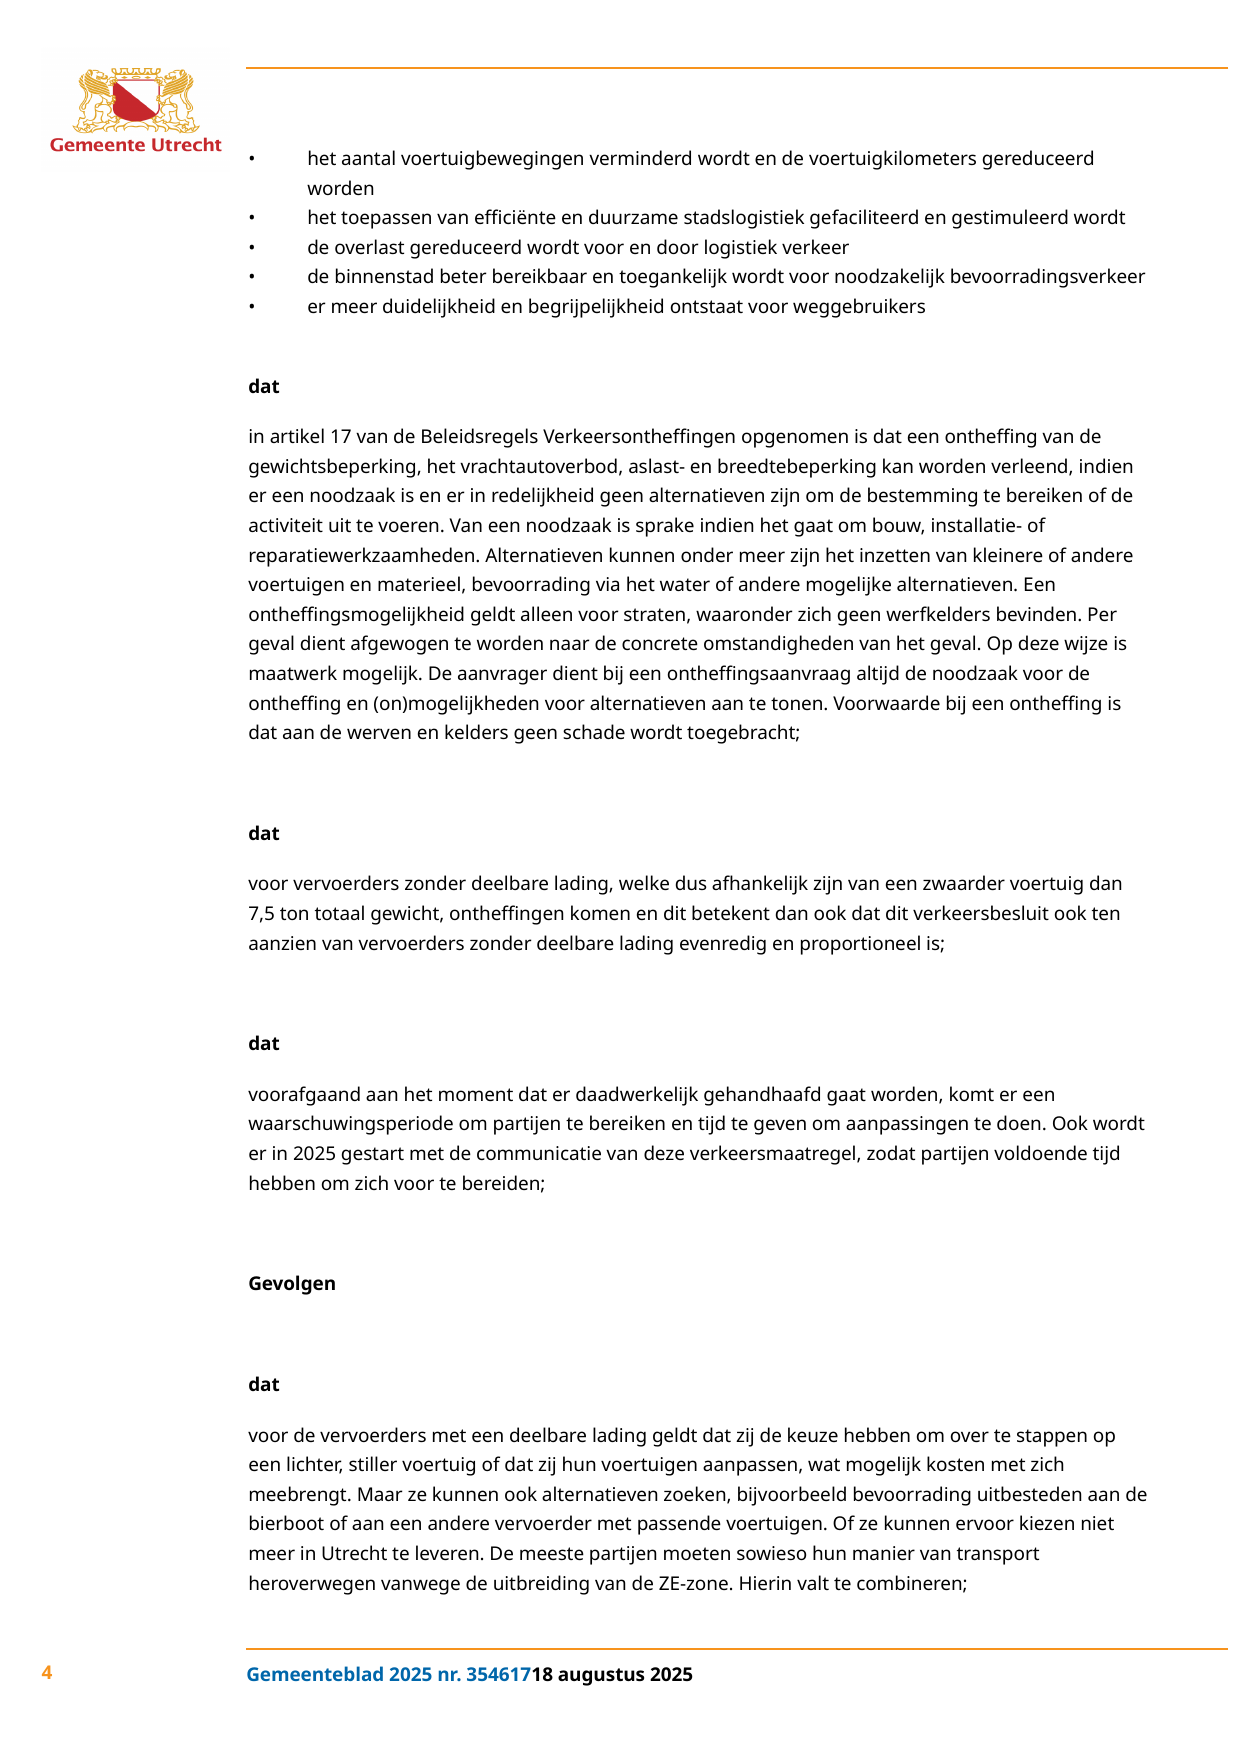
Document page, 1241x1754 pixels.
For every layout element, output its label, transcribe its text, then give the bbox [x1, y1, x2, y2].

text voorafgaand aan het moment dat er daadwerkelijk gehandhaafd gaat worden, komt er een waarschuwingsperiode om partijen te bereiken en tijd te geven om aanpassingen te doen. Ook wordt er in 2025 gestart met de communicatie van deze verkeersmaatregel, zodat partijen voldoende tijd hebben om zich voor te bereiden; [248, 1081, 1152, 1196]
list de overlast gereduceerd wordt voor en door logistiek verkeer [248, 234, 1152, 260]
list het toepassen van efficiënte en duurzame stadslogistiek gefaciliteerd en gestimuleerd wordt [248, 204, 1152, 230]
list het aantal voertuigbewegingen verminderd wordt en de voertuigkilometers gereduceerd worden [248, 145, 1152, 201]
text dat [248, 1371, 1152, 1397]
text dat [248, 1031, 1152, 1056]
text voor vervoerders zonder deelbare lading, welke dus afhankelijk zijn van een zwaarder voertuig dan 7,5 ton totaal gewicht, ontheffingen komen en dit betekent dan ook dat dit verkeersbesluit ook ten aanzien van vervoerders zonder deelbare lading evenredig en proportioneel is; [248, 871, 1152, 956]
list er meer duidelijkheid en begrijpelijkheid ontstaat voor weggebruikers [248, 293, 1152, 319]
list de binnenstad beter bereikbaar en toegankelijk wordt voor noodzakelijk bevoorradingsverkeer [248, 263, 1152, 289]
text voor de vervoerders met een deelbare lading geldt dat zij de keuze hebben om over te stappen op een lichter, stiller voertuig of dat zij hun voertuigen aanpassen, wat mogelijk kosten met zich meebrengt. Maar ze kunnen ook alternatieven zoeken, bijvoorbeeld bevoorrading uitbesteden aan de bierboot of aan een andere vervoerder met passende voertuigen. Of ze kunnen ervoor kiezen niet meer in Utrecht te leveren. De meeste partijen moeten sowieso hun manier van transport heroverwegen vanwege de uitbreiding van de ZE-zone. Hierin valt te combineren; [248, 1422, 1152, 1596]
text in artikel 17 van de Beleidsregels Verkeersontheffingen opgenomen is dat een ontheffing van de gewichtsbeperking, het vrachtautoverbod, aslast- en breedtebeperking kan worden verleend, indien er een noodzaak is en er in redelijkheid geen alternatieven zijn om de bestemming te bereiken of de activiteit uit te voeren. Van een noodzaak is sprake indien het gaat om bouw, installatie- of reparatiewerkzaamheden. Alternatieven kunnen onder meer zijn het inzetten van kleinere of andere voertuigen en materieel, bevoorrading via het water of andere mogelijke alternatieven. Een ontheffingsmogelijkheid geldt alleen voor straten, waaronder zich geen werfkelders bevinden. Per geval dient afgewogen te worden naar de concrete omstandigheden van het geval. Op deze wijze is maatwerk mogelijk. De aanvrager dient bij een ontheffingsaanvraag altijd de noodzaak voor de ontheffing en (on)mogelijkheden voor alternatieven aan te tonen. Voorwaarde bij een ontheffing is dat aan de werven en kelders geen schade wordt toegebracht; [248, 423, 1152, 745]
picture [41, 47, 231, 172]
text dat [248, 373, 1152, 399]
text Gevolgen [248, 1271, 1152, 1296]
text dat [248, 820, 1152, 846]
